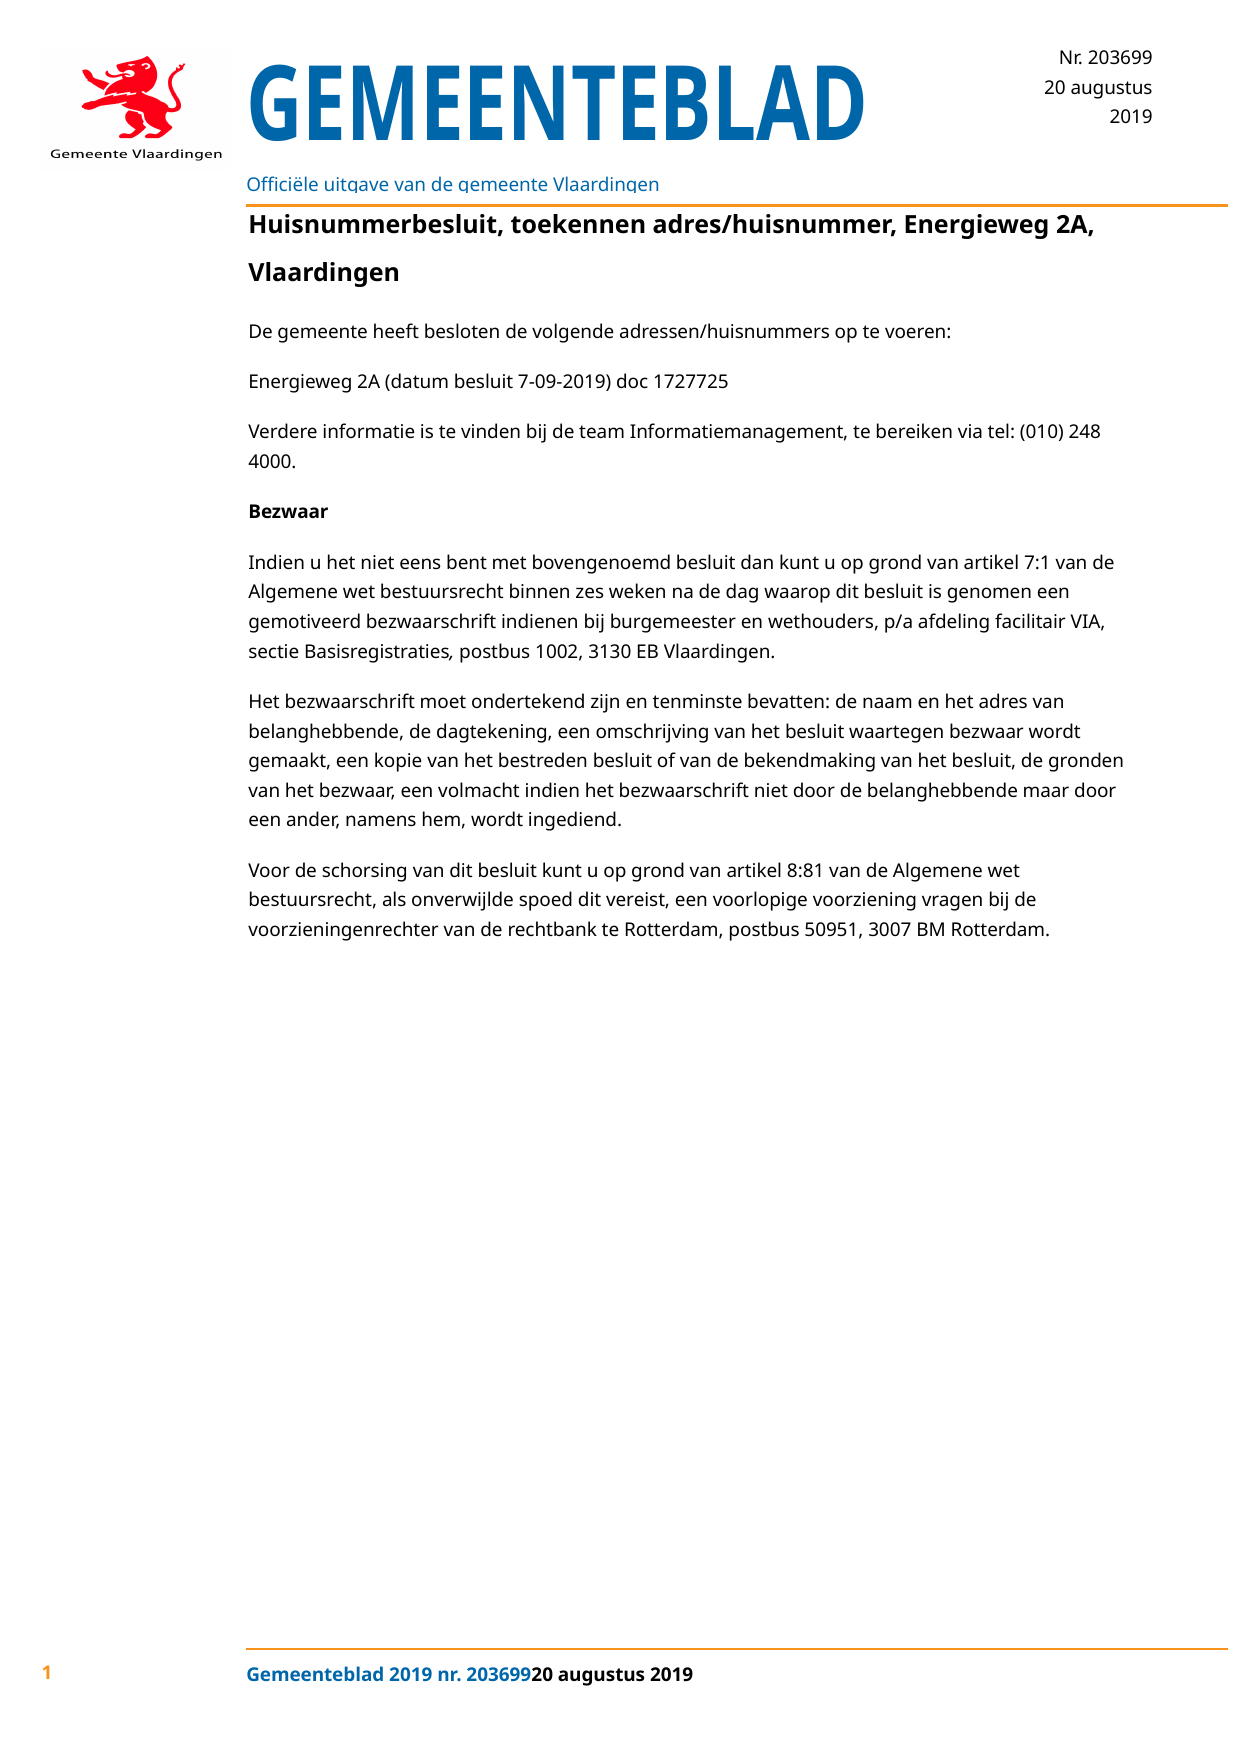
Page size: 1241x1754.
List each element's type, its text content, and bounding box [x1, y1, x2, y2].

picture [41, 47, 231, 172]
text Verdere informatie is te vinden bij de team Informatiemanagement, te bereiken via tel: (010) 248 4000. [248, 419, 1152, 474]
text Energieweg 2A (datum besluit 7-09-2019) doc 1727725 [248, 368, 1152, 394]
text Het bezwaarschrift moet ondertekend zijn en tenminste bevatten: de naam en het adres van belanghebbende, de dagtekening, een omschrijving van het besluit waartegen bezwaar wordt gemaakt, een kopie van het bestreden besluit of van de bekendmaking van het besluit, de gronden van het bezwaar, een volmacht indien het bezwaarschrift niet door de belanghebbende maar door een ander, namens hem, wordt ingediend. [248, 688, 1152, 832]
text Voor de schorsing van dit besluit kunt u op grond van artikel 8:81 van de Algemene wet bestuursrecht, als onverwijlde spoed dit vereist, een voorlopige voorziening vragen bij de voorzieningenrechter van de rechtbank te Rotterdam, postbus 50951, 3007 BM Rotterdam. [248, 857, 1152, 942]
text Bezwaar [248, 499, 1152, 524]
text Indien u het niet eens bent met bovengenoemd besluit dan kunt u op grond van artikel 7:1 van de Algemene wet bestuursrecht binnen zes weken na de dag waarop dit besluit is genomen een gemotiveerd bezwaarschrift indienen bij burgemeester en wethouders, p/a afdeling facilitair VIA, sectie Basisregistraties, postbus 1002, 3130 EB Vlaardingen. [248, 549, 1152, 664]
text De gemeente heeft besloten de volgende adressen/huisnummers op te voeren: [248, 318, 1152, 344]
text Huisnummerbesluit, toekennen adres/huisnummer, Energieweg 2A, Vlaardingen [248, 207, 1152, 288]
